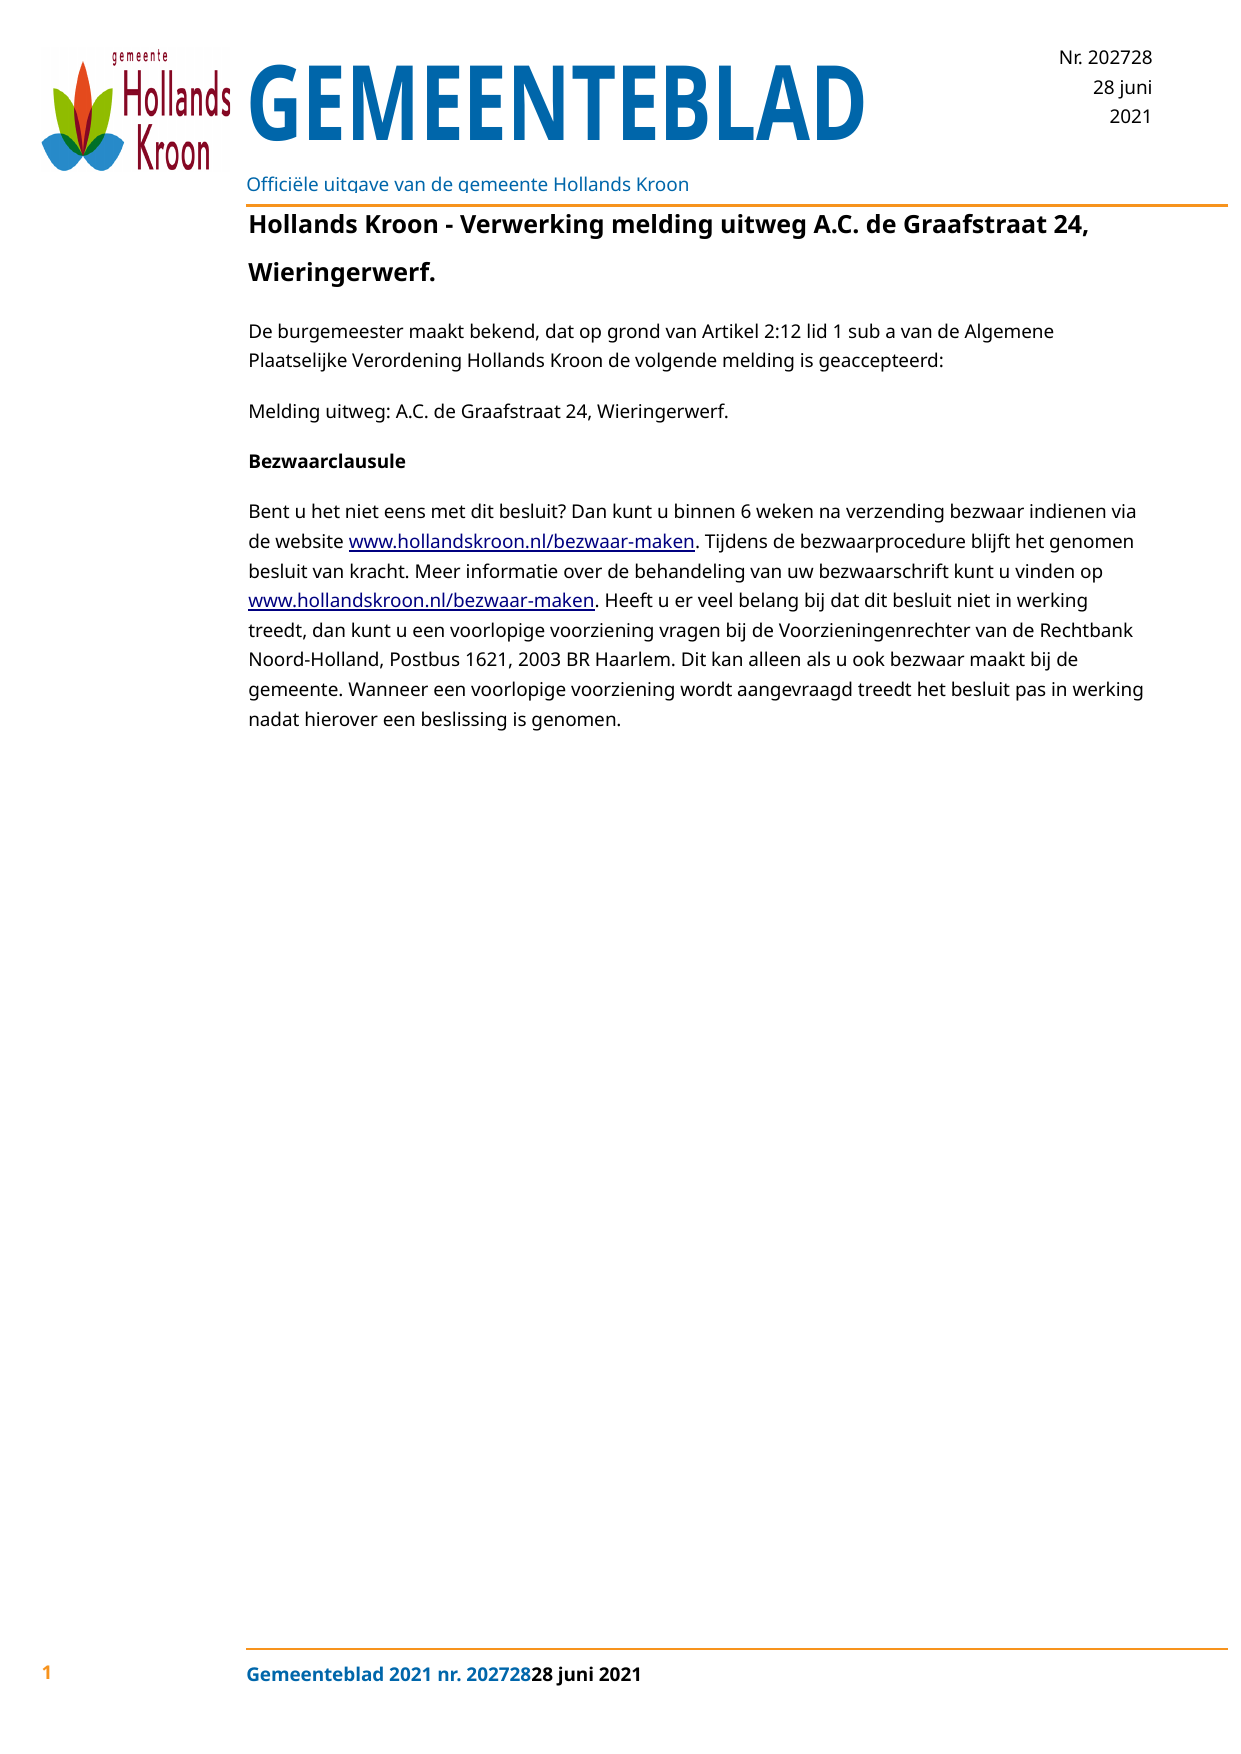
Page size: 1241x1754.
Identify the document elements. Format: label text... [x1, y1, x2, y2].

text Bezwaarclausule [248, 448, 1152, 474]
text Hollands Kroon - Verwerking melding uitweg A.C. de Graafstraat 24, Wieringerwerf. [248, 207, 1152, 288]
text Bent u het niet eens met dit besluit? Dan kunt u binnen 6 weken na verzending bezwaar indienen via de website www.hollandskroon.nl/bezwaar-maken. Tijdens de bezwaarprocedure blijft het genomen besluit van kracht. Meer informatie over de behandeling van uw bezwaarschrift kunt u vinden op www.hollandskroon.nl/bezwaar-maken. Heeft u er veel belang bij dat dit besluit niet in werking treedt, dan kunt u een voorlopige voorziening vragen bij de Voorzieningenrechter van de Rechtbank Noord-Holland, Postbus 1621, 2003 BR Haarlem. Dit kan alleen als u ook bezwaar maakt bij de gemeente. Wanneer een voorlopige voorziening wordt aangevraagd treedt het besluit pas in werking nadat hierover een beslissing is genomen. [248, 499, 1152, 732]
picture [41, 47, 231, 172]
text Melding uitweg: A.C. de Graafstraat 24, Wieringerwerf. [248, 398, 1152, 424]
text De burgemeester maakt bekend, dat op grond van Artikel 2:12 lid 1 sub a van de Algemene Plaatselijke Verordening Hollands Kroon de volgende melding is geaccepteerd: [248, 318, 1152, 373]
